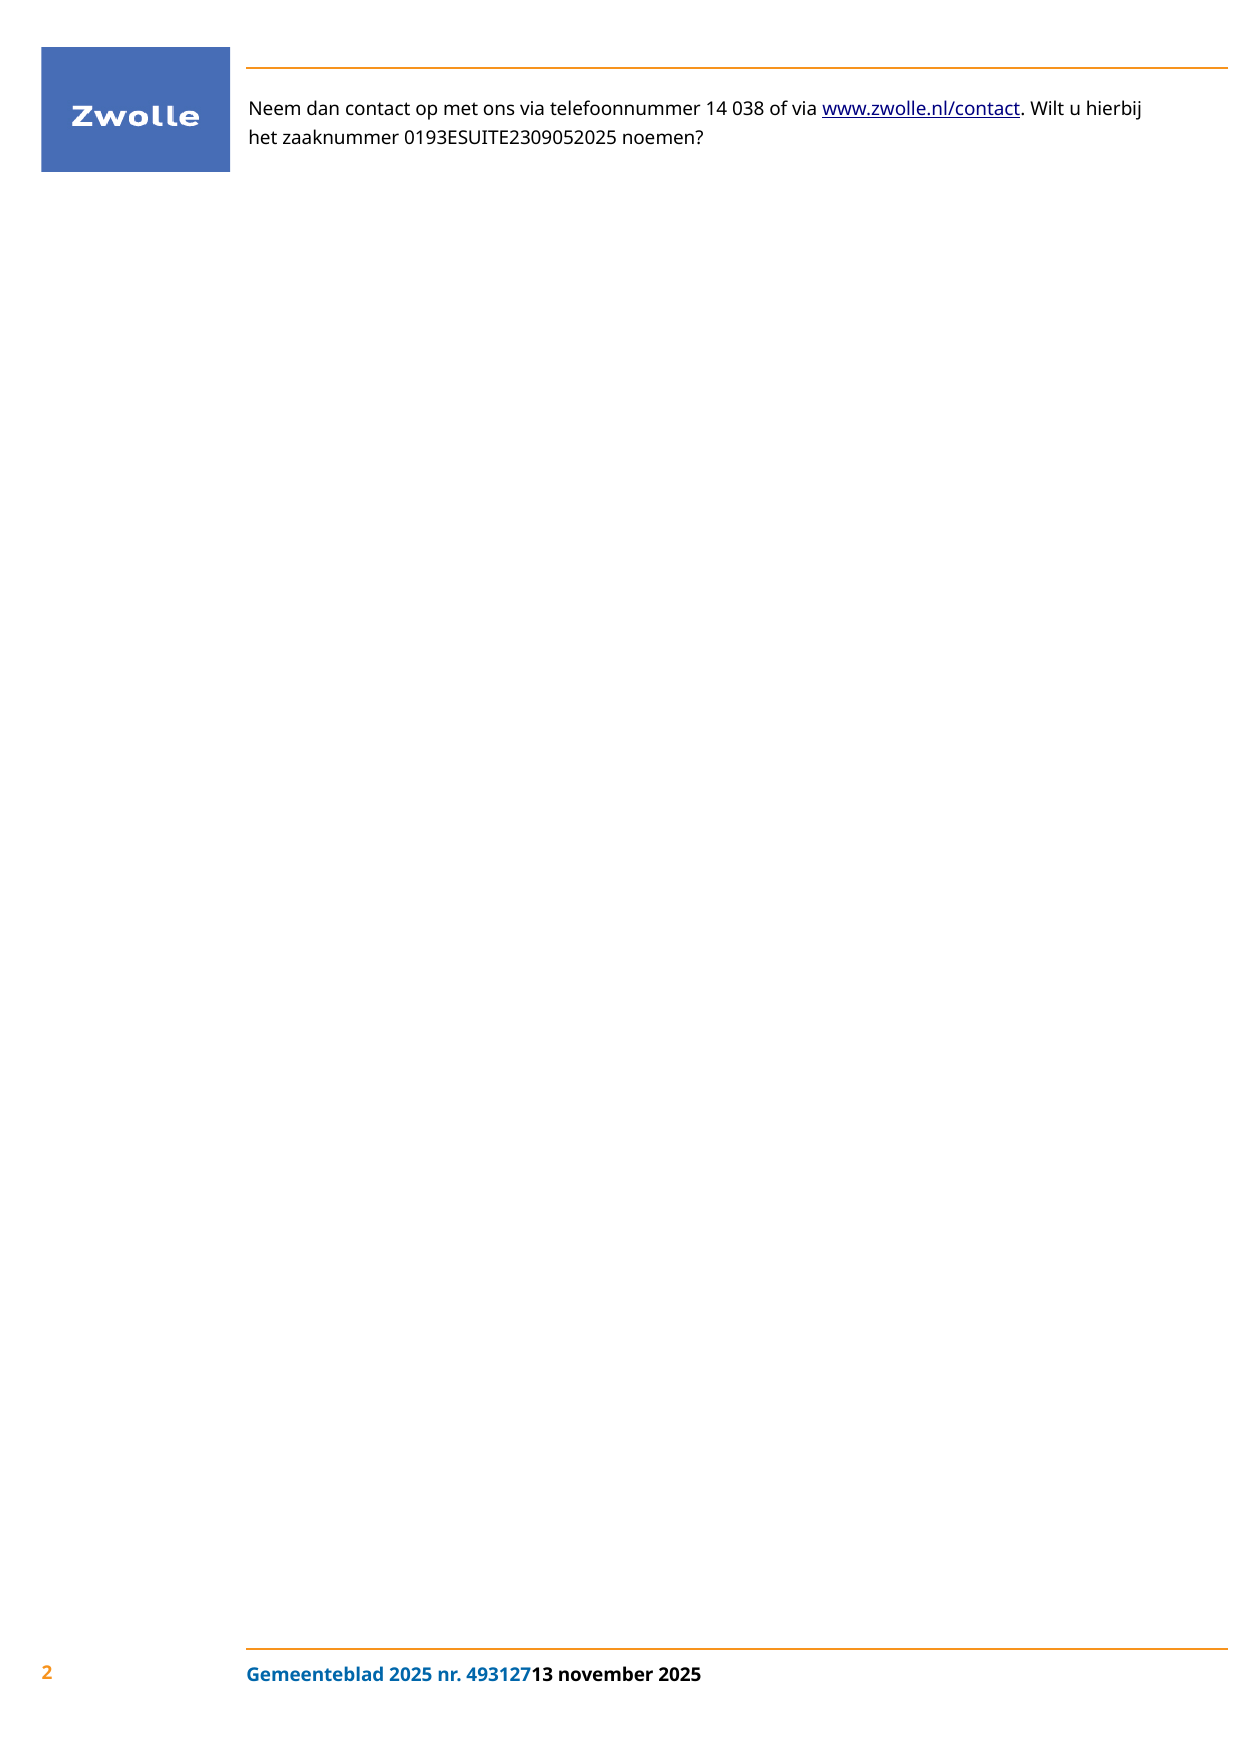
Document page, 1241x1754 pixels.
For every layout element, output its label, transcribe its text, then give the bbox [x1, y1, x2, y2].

text Neem dan contact op met ons via telefoonnummer 14 038 of via www.zwolle.nl/contact. Wilt u hierbij het zaaknummer 0193ESUITE2309052025 noemen? [248, 95, 1152, 150]
picture [41, 47, 231, 172]
